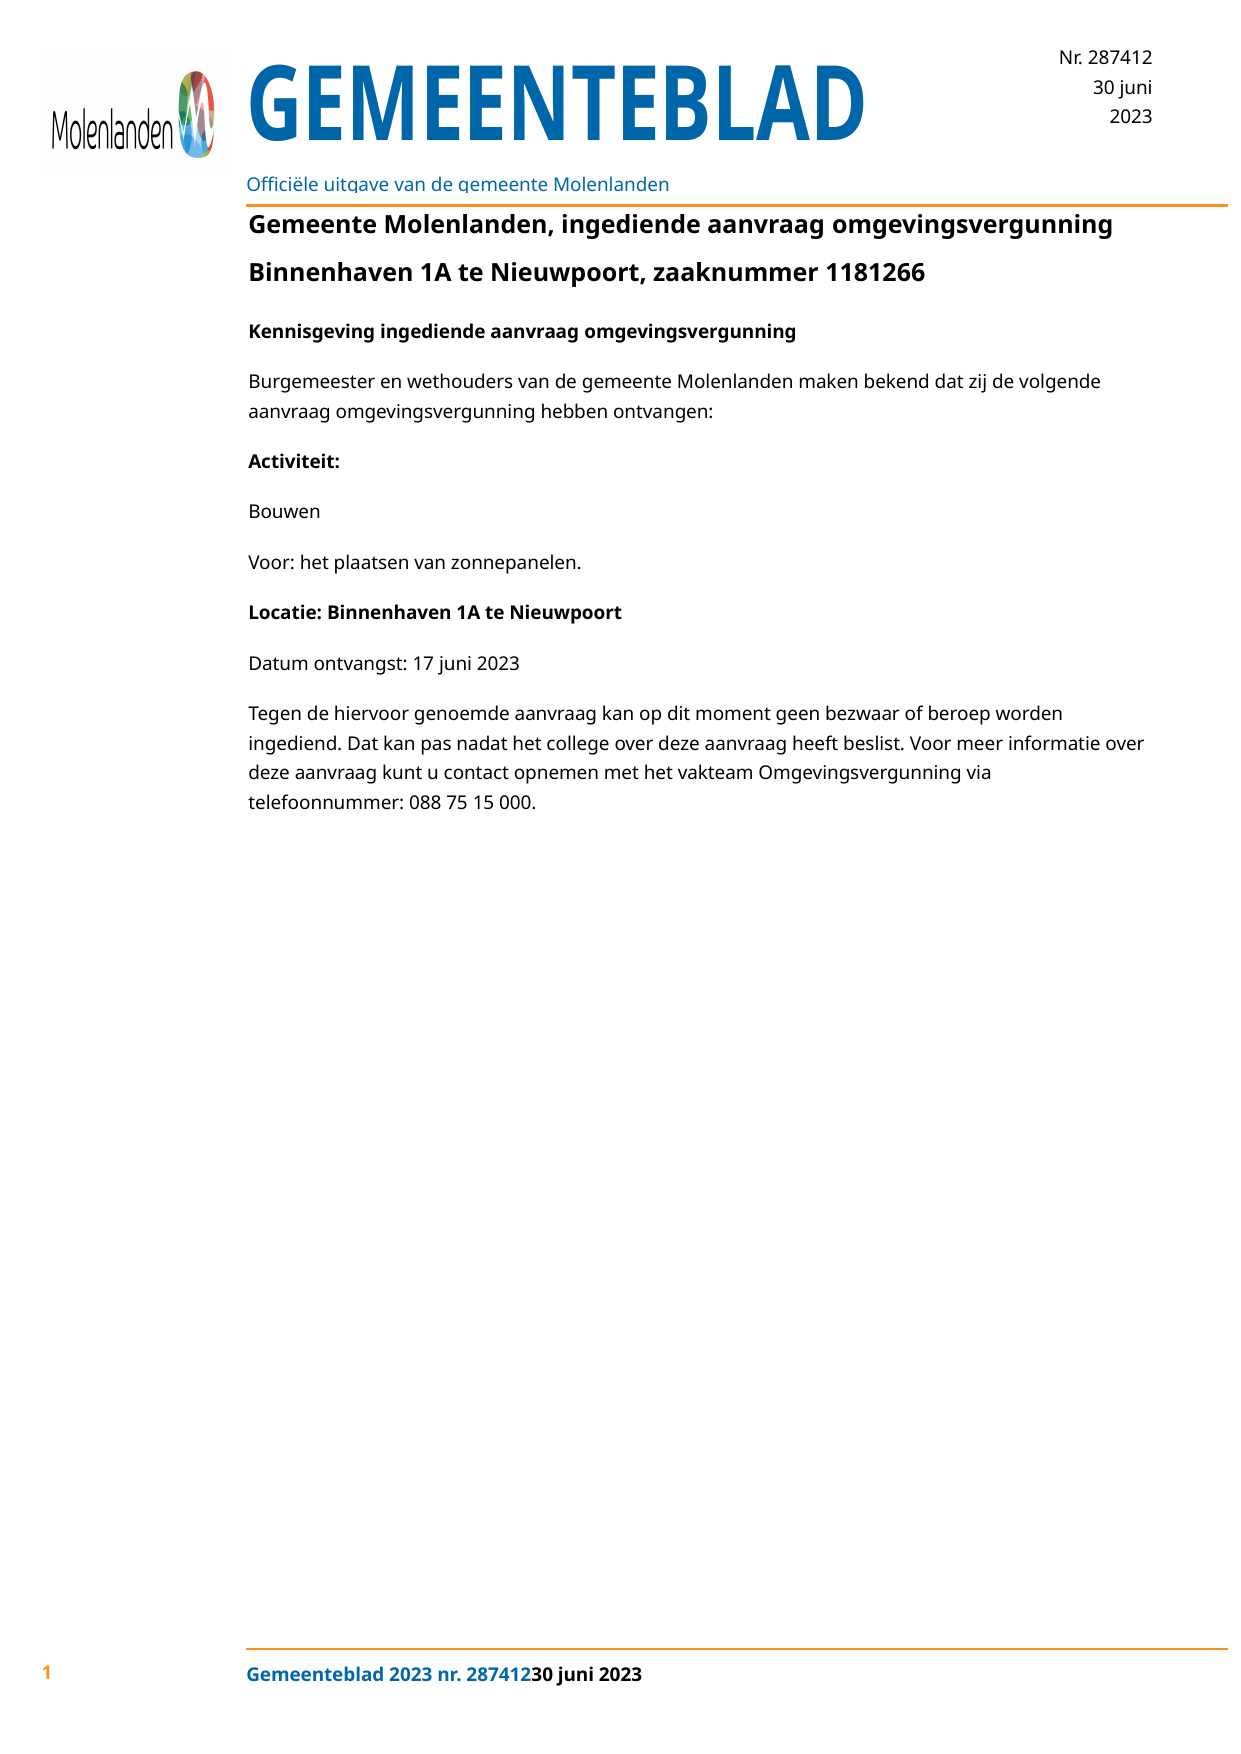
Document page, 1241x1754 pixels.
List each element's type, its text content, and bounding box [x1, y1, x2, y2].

text Locatie: Binnenhaven 1A te Nieuwpoort [248, 599, 1152, 625]
text Tegen de hiervoor genoemde aanvraag kan op dit moment geen bezwaar of beroep worden ingediend. Dat kan pas nadat het college over deze aanvraag heeft beslist. Voor meer informatie over deze aanvraag kunt u contact opnemen met het vakteam Omgevingsvergunning via telefoonnummer: 088 75 15 000. [248, 700, 1152, 815]
text Burgemeester en wethouders van de gemeente Molenlanden maken bekend dat zij de volgende aanvraag omgevingsvergunning hebben ontvangen: [248, 368, 1152, 424]
text Voor: het plaatsen van zonnepanelen. [248, 549, 1152, 575]
text Activiteit: [248, 448, 1152, 474]
picture [41, 47, 231, 172]
text Bouwen [248, 499, 1152, 524]
text Gemeente Molenlanden, ingediende aanvraag omgevingsvergunning Binnenhaven 1A te Nieuwpoort, zaaknummer 1181266 [248, 207, 1152, 288]
text Datum ontvangst: 17 juni 2023 [248, 650, 1152, 676]
text Kennisgeving ingediende aanvraag omgevingsvergunning [248, 318, 1152, 344]
